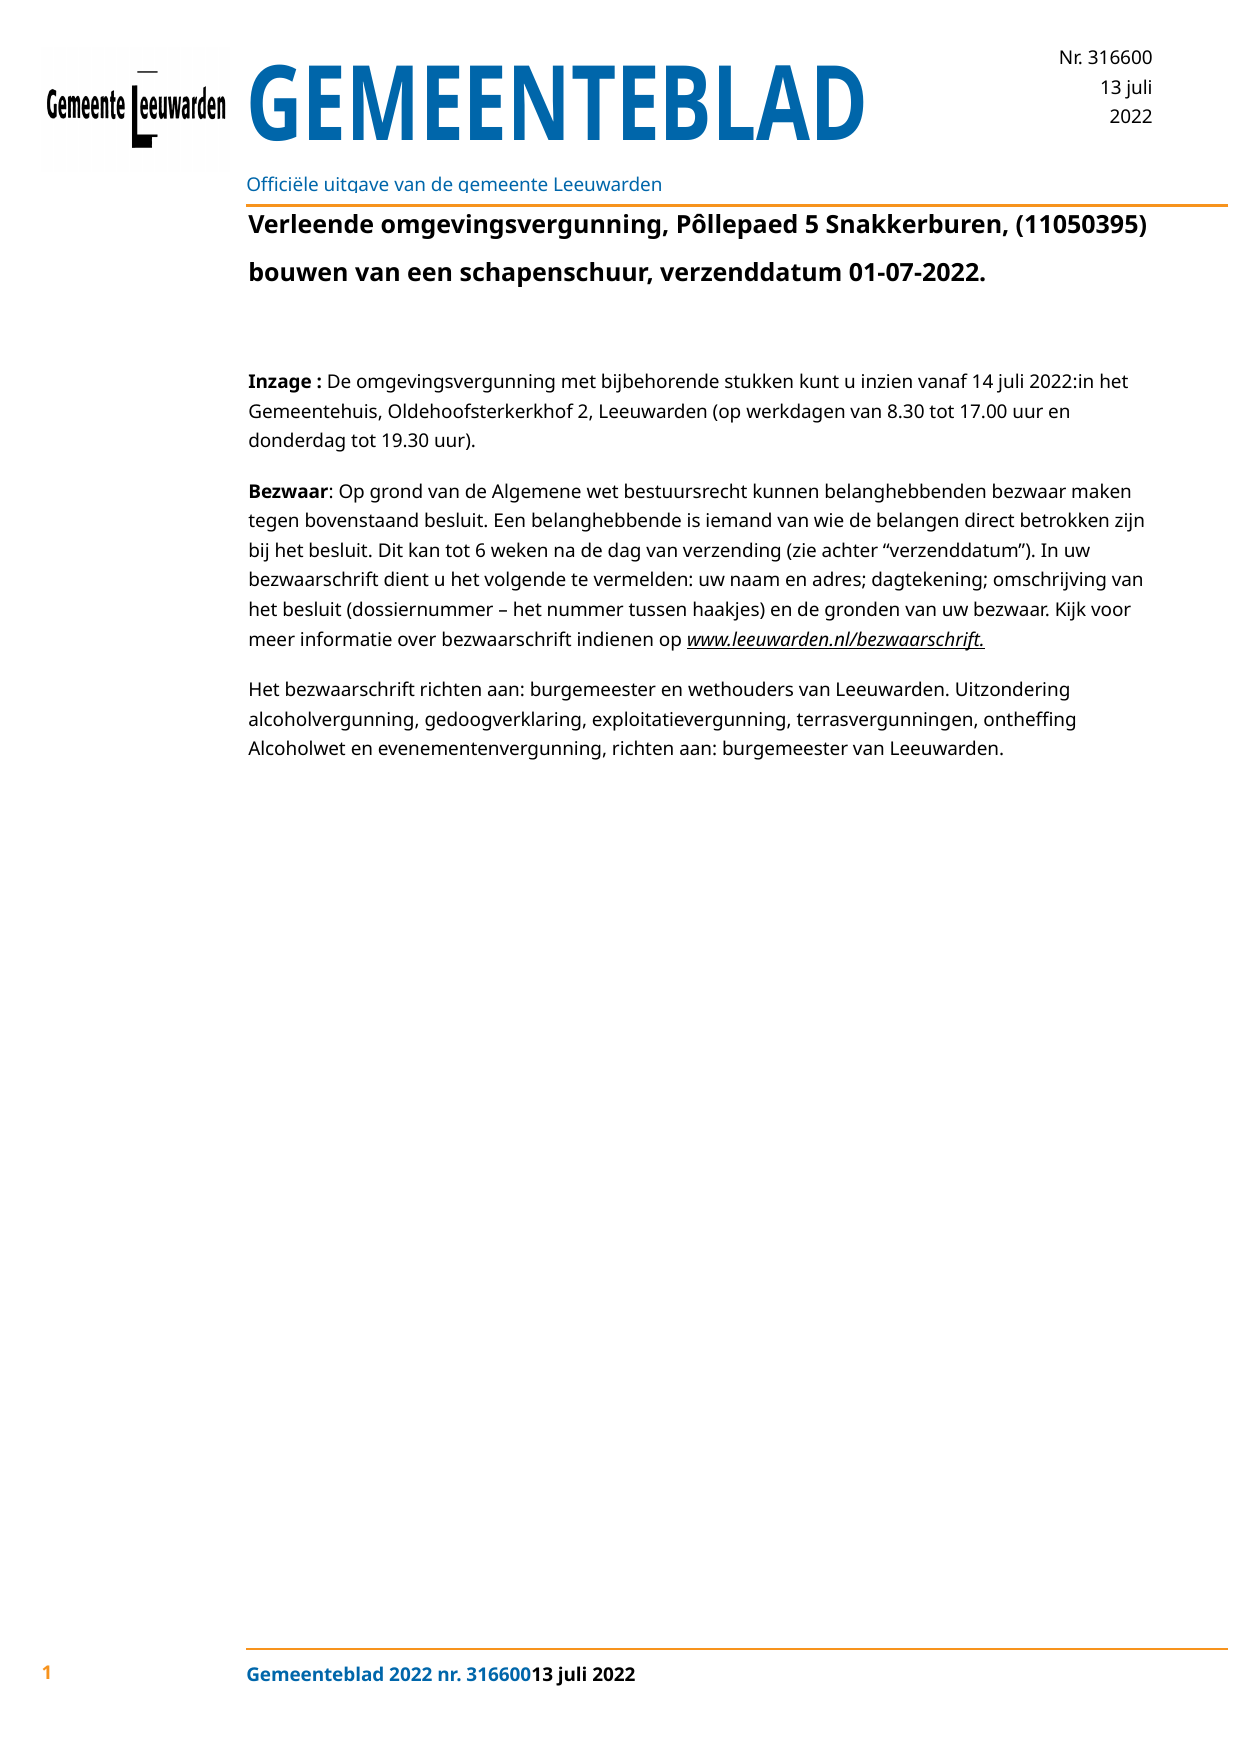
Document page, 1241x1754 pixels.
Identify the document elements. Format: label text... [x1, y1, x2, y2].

text Inzage : De omgevingsvergunning met bijbehorende stukken kunt u inzien vanaf 14 juli 2022:in het Gemeentehuis, Oldehoofsterkerkhof 2, Leeuwarden (op werkdagen van 8.30 tot 17.00 uur en donderdag tot 19.30 uur). [248, 368, 1152, 453]
text Verleende omgevingsvergunning, Pôllepaed 5 Snakkerburen, (11050395) bouwen van een schapenschuur, verzenddatum 01-07-2022. [248, 207, 1152, 288]
text Het bezwaarschrift richten aan: burgemeester en wethouders van Leeuwarden. Uitzondering alcoholvergunning, gedoogverklaring, exploitatievergunning, terrasvergunningen, ontheffing Alcoholwet en evenementenvergunning, richten aan: burgemeester van Leeuwarden. [248, 676, 1152, 761]
text Bezwaar: Op grond van de Algemene wet bestuursrecht kunnen belanghebbenden bezwaar maken tegen bovenstaand besluit. Een belanghebbende is iemand van wie de belangen direct betrokken zijn bij het besluit. Dit kan tot 6 weken na de dag van verzending (zie achter “verzenddatum”). In uw bezwaarschrift dient u het volgende te vermelden: uw naam en adres; dagtekening; omschrijving van het besluit (dossiernummer – het nummer tussen haakjes) en de gronden van uw bezwaar. Kijk voor meer informatie over bezwaarschrift indienen op www.leeuwarden.nl/bezwaarschrift. [248, 478, 1152, 652]
picture [41, 47, 231, 172]
